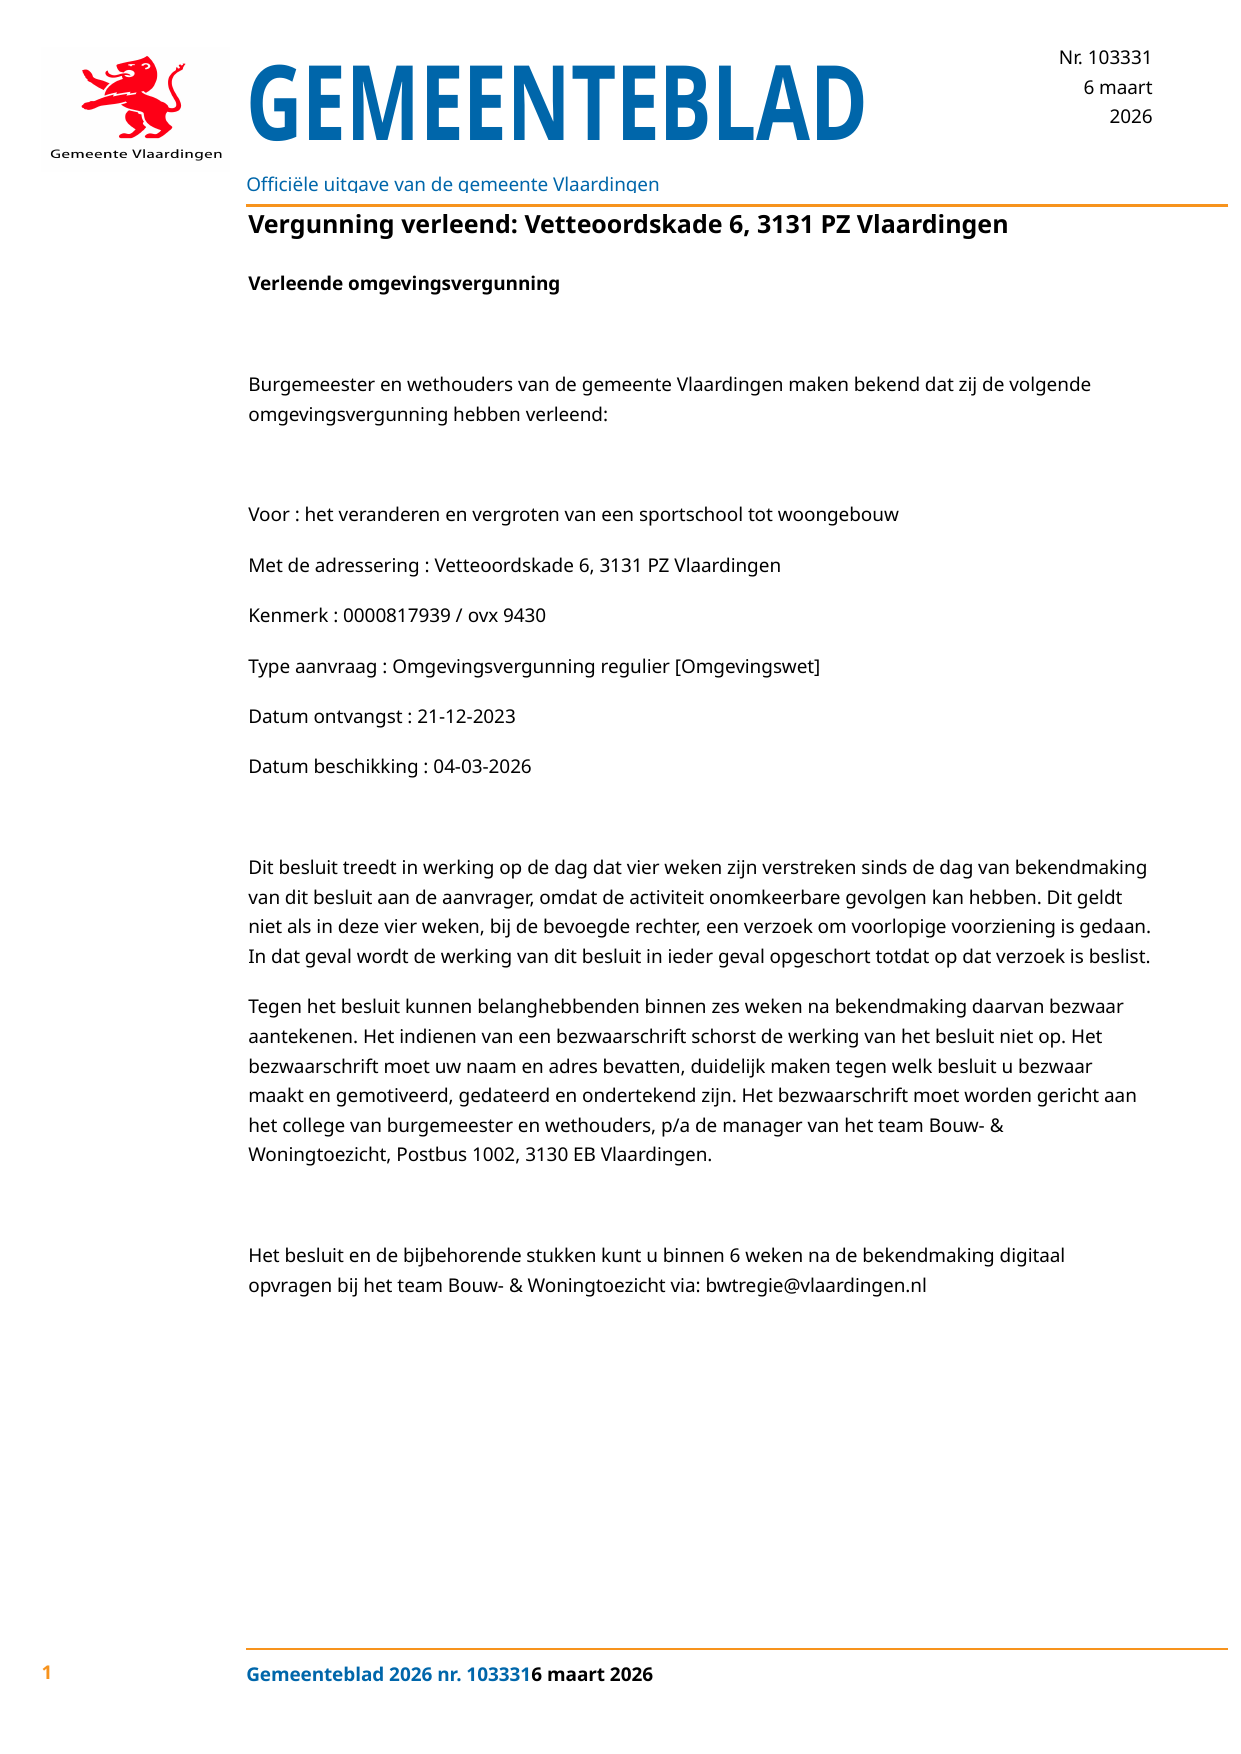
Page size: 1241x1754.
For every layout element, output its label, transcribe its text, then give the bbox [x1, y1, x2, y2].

text Verleende omgevingsvergunning [248, 270, 1152, 296]
text Burgemeester en wethouders van de gemeente Vlaardingen maken bekend dat zij de volgende omgevingsvergunning hebben verleend: [248, 371, 1152, 426]
text Vergunning verleend: Vetteoordskade 6, 3131 PZ Vlaardingen [248, 207, 1152, 241]
text Het besluit en de bijbehorende stukken kunt u binnen 6 weken na de bekendmaking digitaal opvragen bij het team Bouw- & Woningtoezicht via: bwtregie@vlaardingen.nl [248, 1242, 1152, 1298]
text Datum beschikking : 04-03-2026 [248, 754, 1152, 779]
text Datum ontvangst : 21-12-2023 [248, 703, 1152, 729]
picture [41, 47, 231, 172]
text Tegen het besluit kunnen belanghebbenden binnen zes weken na bekendmaking daarvan bezwaar aantekenen. Het indienen van een bezwaarschrift schorst de werking van het besluit niet op. Het bezwaarschrift moet uw naam en adres bevatten, duidelijk maken tegen welk besluit u bezwaar maakt en gemotiveerd, gedateerd en ondertekend zijn. Het bezwaarschrift moet worden gericht aan het college van burgemeester en wethouders, p/a de manager van het team Bouw- & Woningtoezicht, Postbus 1002, 3130 EB Vlaardingen. [248, 994, 1152, 1167]
text Voor : het veranderen en vergroten van een sportschool tot woongebouw [248, 502, 1152, 527]
text Type aanvraag : Omgevingsvergunning regulier [Omgevingswet] [248, 653, 1152, 678]
text Dit besluit treedt in werking op de dag dat vier weken zijn verstreken sinds de dag van bekendmaking van dit besluit aan de aanvrager, omdat de activiteit onomkeerbare gevolgen kan hebben. Dit geldt niet als in deze vier weken, bij de bevoegde rechter, een verzoek om voorlopige voorziening is gedaan. In dat geval wordt de werking van dit besluit in ieder geval opgeschort totdat op dat verzoek is beslist. [248, 854, 1152, 969]
text Kenmerk : 0000817939 / ovx 9430 [248, 602, 1152, 628]
text Met de adressering : Vetteoordskade 6, 3131 PZ Vlaardingen [248, 552, 1152, 578]
